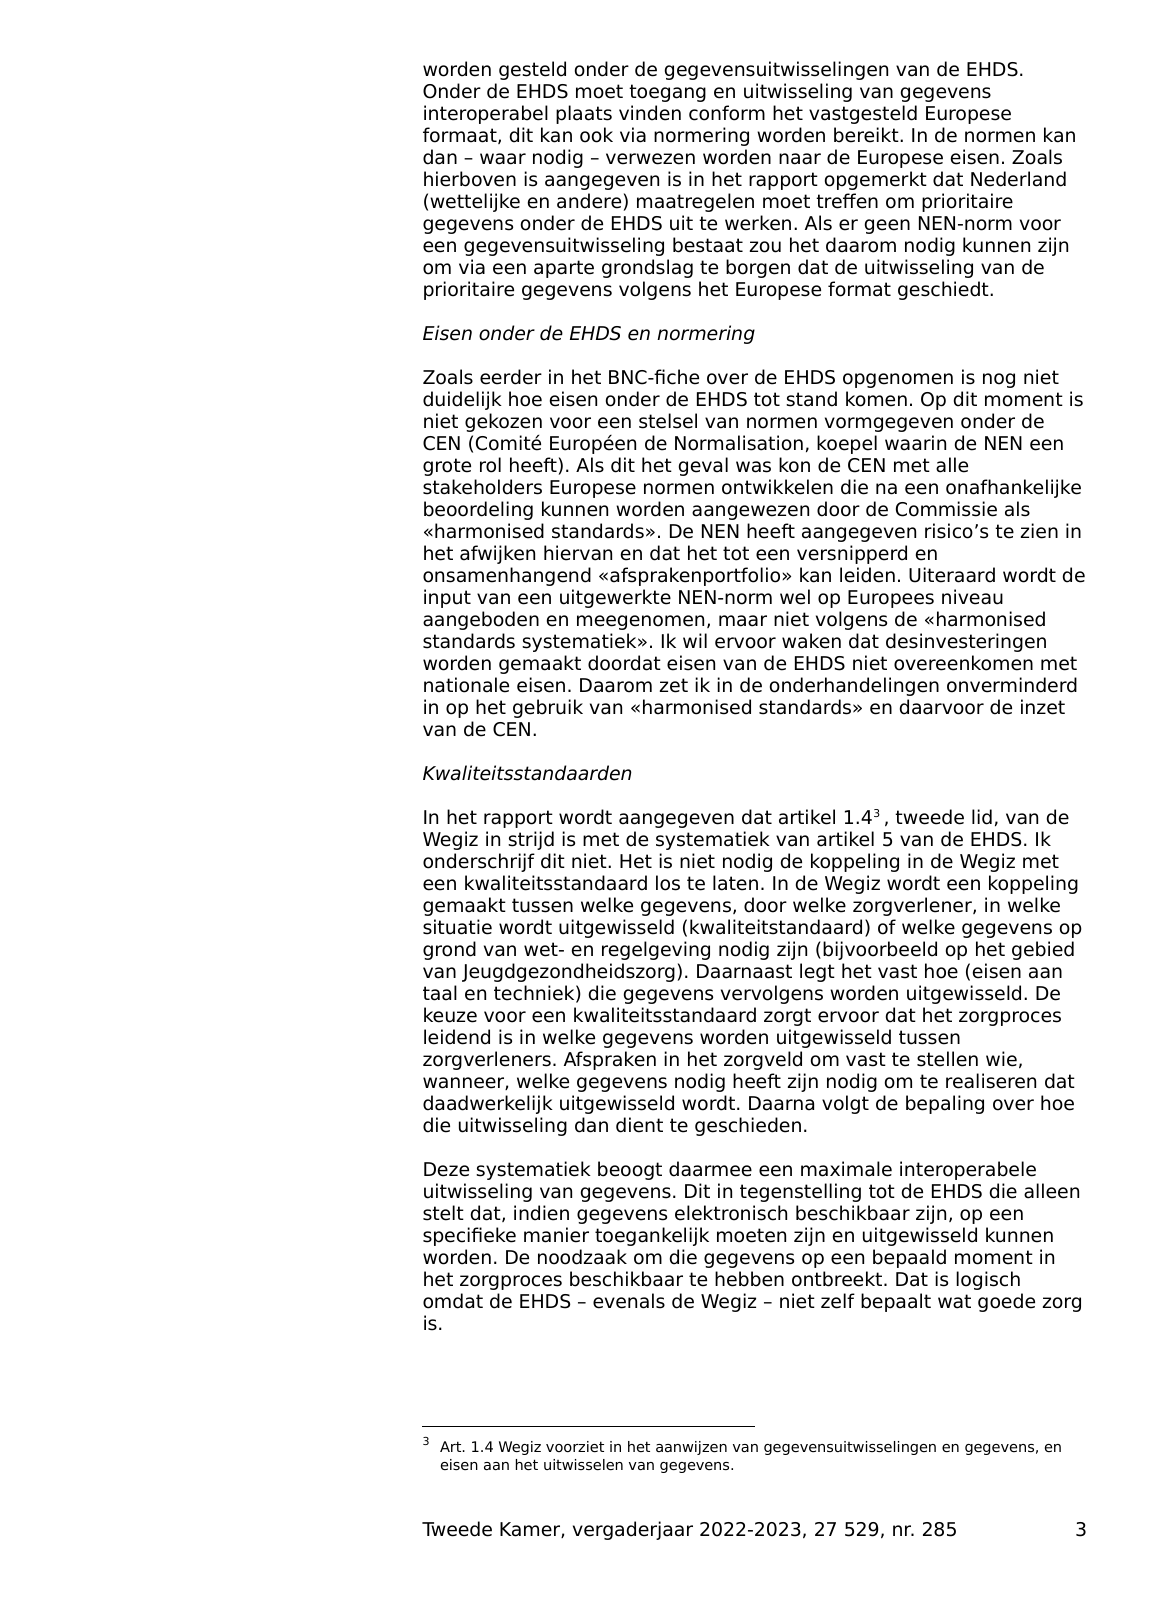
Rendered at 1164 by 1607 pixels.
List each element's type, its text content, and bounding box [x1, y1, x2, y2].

text Deze systematiek beoogt daarmee een maximale interoperabele uitwisseling van gegevens. Dit in tegenstelling tot de EHDS die alleen stelt dat, indien gegevens elektronisch beschikbaar zijn, op een specifieke manier toegankelijk moeten zijn en uitgewisseld kunnen worden. De noodzaak om die gegevens op een bepaald moment in het zorgproces beschikbaar te hebben ontbreekt. Dat is logisch omdat de EHDS – evenals de Wegiz – niet zelf bepaalt wat goede zorg is. [422, 1159, 1087, 1335]
subtitle Eisen onder de EHDS en normering [422, 323, 1087, 345]
text In het rapport wordt aangegeven dat artikel 1.4, tweede lid, van de Wegiz in strijd is met de systematiek van artikel 5 van de EHDS. Ik onderschrijf dit niet. Het is niet nodig de koppeling in de Wegiz met een kwaliteitsstandaard los te laten. In de Wegiz wordt een koppeling gemaakt tussen welke gegevens, door welke zorgverlener, in welke situatie wordt uitgewisseld (kwaliteitstandaard) of welke gegevens op grond van wet- en regelgeving nodig zijn (bijvoorbeeld op het gebied van Jeugdgezondheidszorg). Daarnaast legt het vast hoe (eisen aan taal en techniek) die gegevens vervolgens worden uitgewisseld. De keuze voor een kwaliteitsstandaard zorgt ervoor dat het zorgproces leidend is in welke gegevens worden uitgewisseld tussen zorgverleners. Afspraken in het zorgveld om vast te stellen wie, wanneer, welke gegevens nodig heeft zijn nodig om te realiseren dat daadwerkelijk uitgewisseld wordt. Daarna volgt de bepaling over hoe die uitwisseling dan dient te geschieden. [422, 807, 1087, 1137]
text Art. 1.4 Wegiz voorziet in het aanwijzen van gegevensuitwisselingen en gegevens, en eisen aan het uitwisselen van gegevens. [422, 1435, 1087, 1474]
text Zoals eerder in het BNC-fiche over de EHDS opgenomen is nog niet duidelijk hoe eisen onder de EHDS tot stand komen. Op dit moment is niet gekozen voor een stelsel van normen vormgegeven onder de CEN (Comité Européen de Normalisation, koepel waarin de NEN een grote rol heeft). Als dit het geval was kon de CEN met alle stakeholders Europese normen ontwikkelen die na een onafhankelijke beoordeling kunnen worden aangewezen door de Commissie als «harmonised standards». De NEN heeft aangegeven risico’s te zien in het afwijken hiervan en dat het tot een versnipperd en onsamenhangend «afsprakenportfolio» kan leiden. Uiteraard wordt de input van een uitgewerkte NEN-norm wel op Europees niveau aangeboden en meegenomen, maar niet volgens de «harmonised standards systematiek». Ik wil ervoor waken dat desinvesteringen worden gemaakt doordat eisen van de EHDS niet overeenkomen met nationale eisen. Daarom zet ik in de onderhandelingen onverminderd in op het gebruik van «harmonised standards» en daarvoor de inzet van de CEN. [422, 367, 1087, 741]
subtitle Kwaliteitsstandaarden [422, 763, 1087, 785]
text worden gesteld onder de gegevensuitwisselingen van de EHDS. Onder de EHDS moet toegang en uitwisseling van gegevens interoperabel plaats vinden conform het vastgesteld Europese formaat, dit kan ook via normering worden bereikt. In de normen kan dan – waar nodig – verwezen worden naar de Europese eisen. Zoals hierboven is aangegeven is in het rapport opgemerkt dat Nederland (wettelijke en andere) maatregelen moet treffen om prioritaire gegevens onder de EHDS uit te werken. Als er geen NEN-norm voor een gegevensuitwisseling bestaat zou het daarom nodig kunnen zijn om via een aparte grondslag te borgen dat de uitwisseling van de prioritaire gegevens volgens het Europese format geschiedt. [422, 59, 1087, 301]
